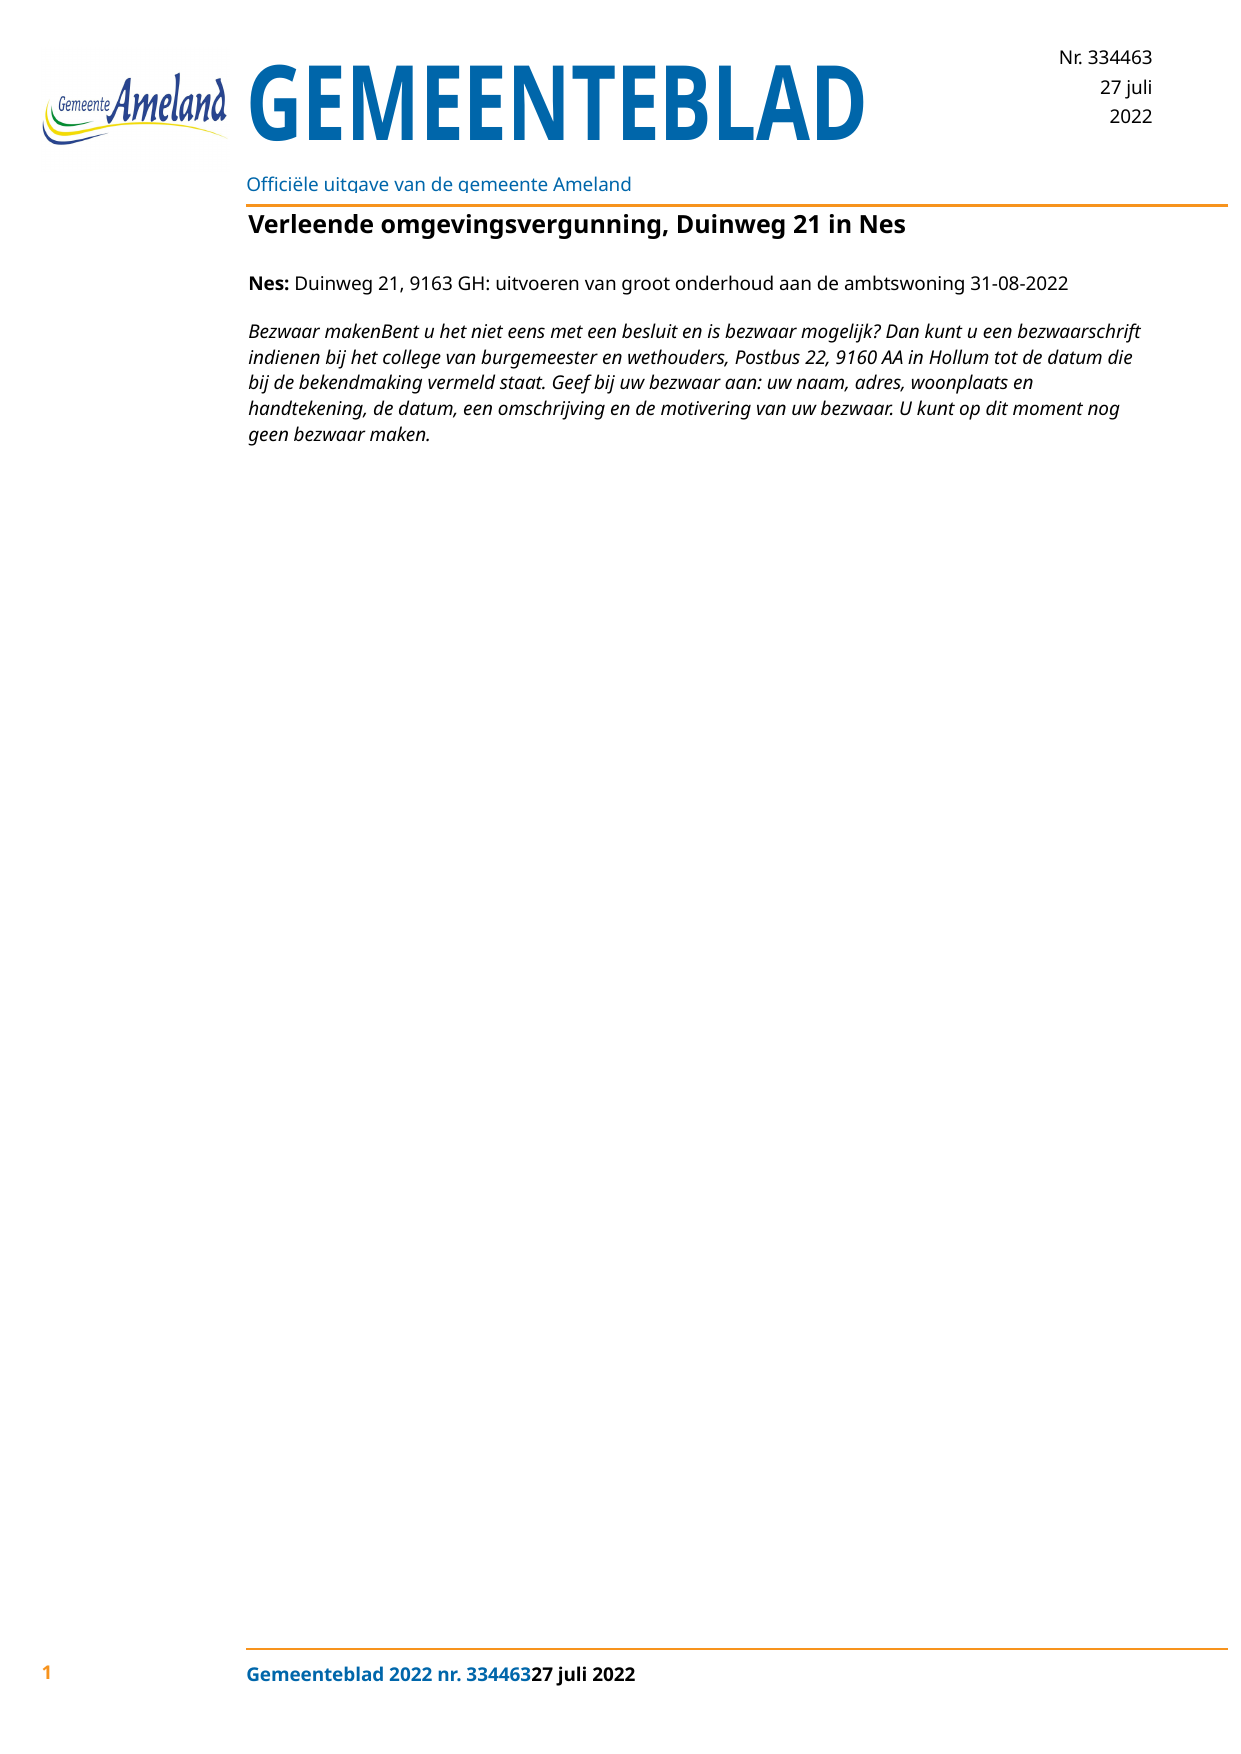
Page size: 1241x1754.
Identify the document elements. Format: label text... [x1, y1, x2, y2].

text Bezwaar makenBent u het niet eens met een besluit en is bezwaar mogelijk? Dan kunt u een bezwaarschrift indienen bij het college van burgemeester en wethouders, Postbus 22, 9160 AA in Hollum tot de datum die bij de bekendmaking vermeld staat. Geef bij uw bezwaar aan: uw naam, adres, woonplaats en handtekening, de datum, een omschrijving en de motivering van uw bezwaar. U kunt op dit moment nog geen bezwaar maken. [248, 318, 1152, 447]
text Verleende omgevingsvergunning, Duinweg 21 in Nes [248, 207, 1152, 241]
picture [41, 47, 231, 172]
text Nes: Duinweg 21, 9163 GH: uitvoeren van groot onderhoud aan de ambtswoning 31-08-2022 [248, 270, 1152, 296]
